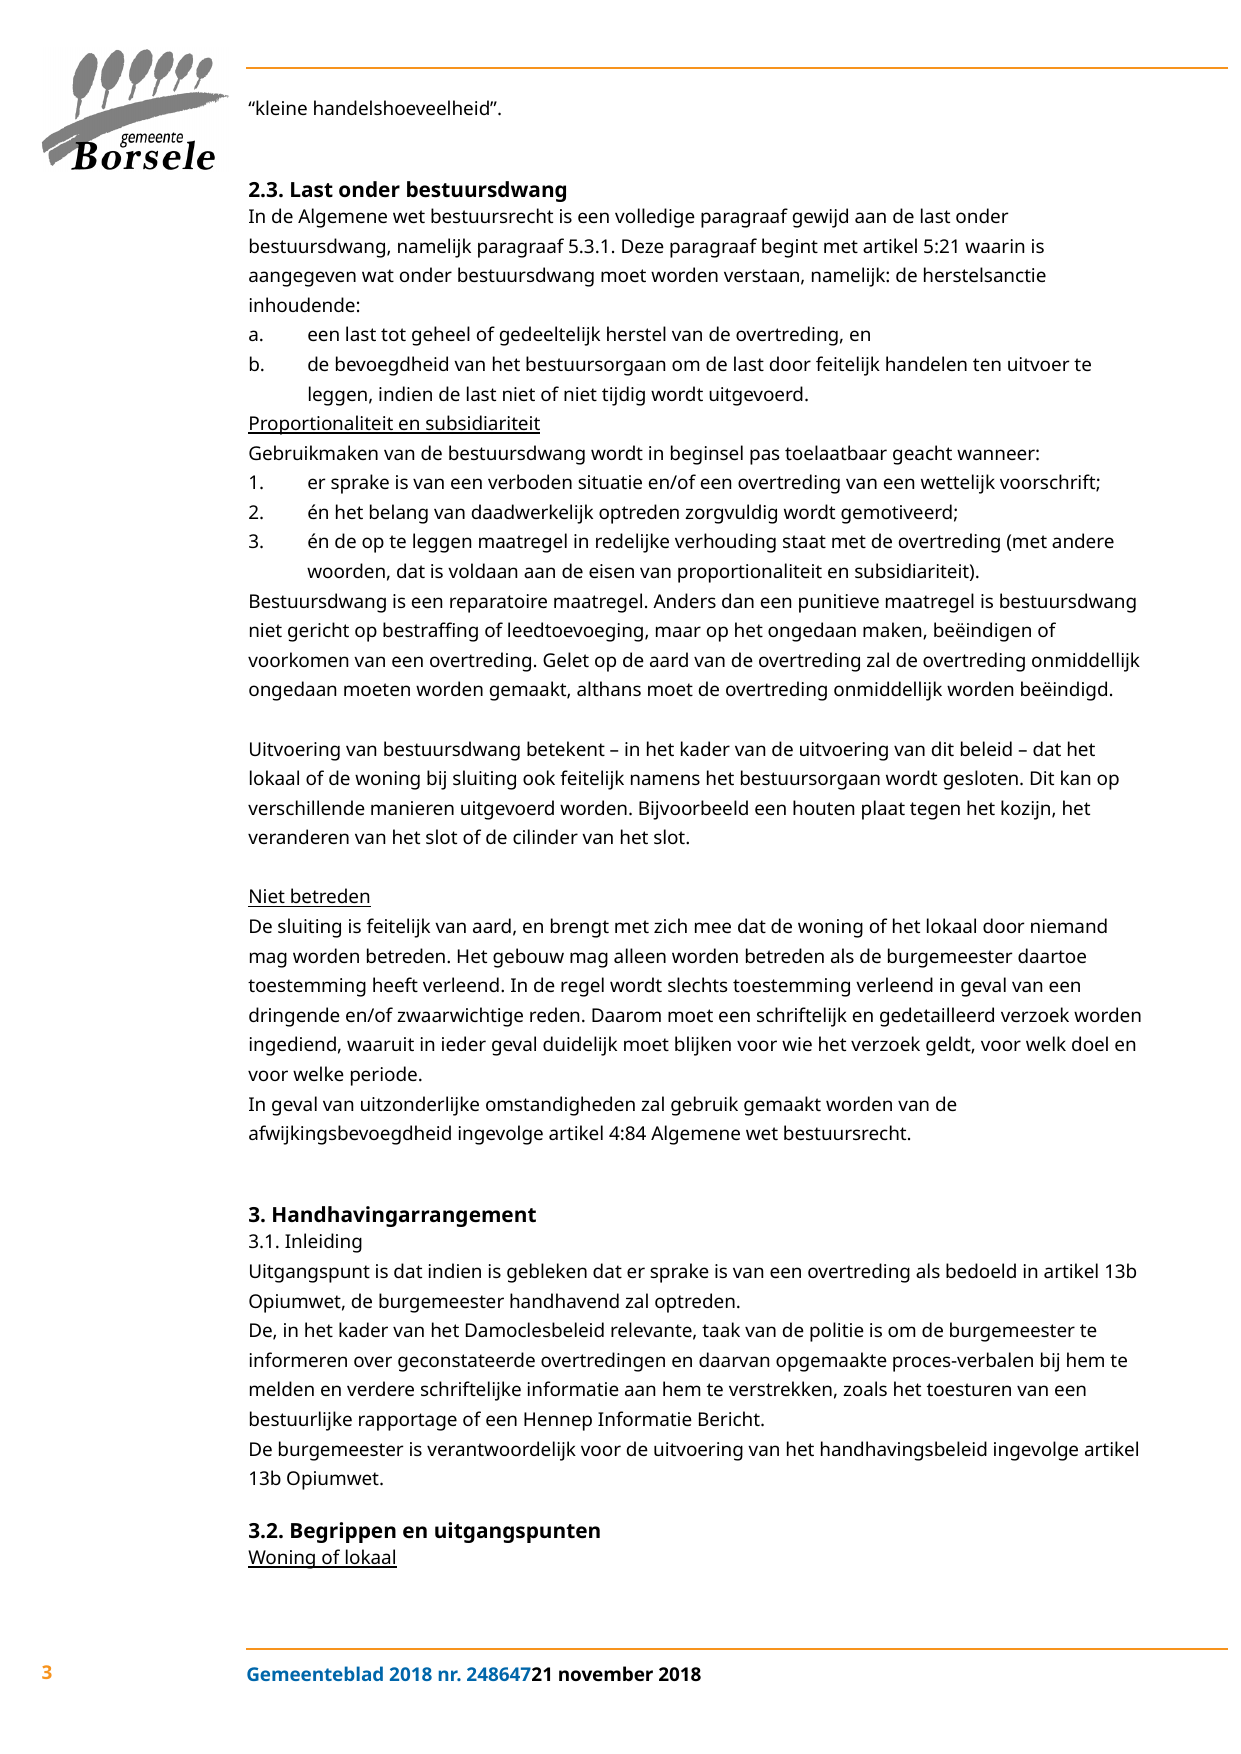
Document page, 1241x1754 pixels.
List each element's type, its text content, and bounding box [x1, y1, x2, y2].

list én het belang van daadwerkelijk optreden zorgvuldig wordt gemotiveerd; [248, 499, 1152, 525]
list een last tot geheel of gedeeltelijk herstel van de overtreding, en [248, 322, 1152, 347]
text 3. Handhavingarrangement [248, 1200, 1152, 1229]
text De, in het kader van het Damoclesbeleid relevante, taak van de politie is om de burgemeester te informeren over geconstateerde overtredingen en daarvan opgemaakte proces-verbalen bij hem te melden en verdere schriftelijke informatie aan hem te verstrekken, zoals het toesturen van een bestuurlijke rapportage of een Hennep Informatie Bericht. [248, 1317, 1152, 1432]
text Woning of lokaal [248, 1544, 1152, 1570]
text De sluiting is feitelijk van aard, en brengt met zich mee dat de woning of het lokaal door niemand mag worden betreden. Het gebouw mag alleen worden betreden als de burgemeester daartoe toestemming heeft verleend. In de regel wordt slechts toestemming verleend in geval van een dringende en/of zwaarwichtige reden. Daarom moet een schriftelijk en gedetailleerd verzoek worden ingediend, waaruit in ieder geval duidelijk moet blijken voor wie het verzoek geldt, voor welk doel en voor welke periode. [248, 913, 1152, 1087]
text 3.2. Begrippen en uitgangspunten [248, 1516, 1152, 1544]
text “kleine handelshoeveelheid”. [248, 95, 1152, 121]
text In geval van uitzonderlijke omstandigheden zal gebruik gemaakt worden van de afwijkingsbevoegdheid ingevolge artikel 4:84 Algemene wet bestuursrecht. [248, 1091, 1152, 1146]
text Proportionaliteit en subsidiariteit [248, 410, 1152, 436]
text De burgemeester is verantwoordelijk voor de uitvoering van het handhavingsbeleid ingevolge artikel 13b Opiumwet. [248, 1436, 1152, 1491]
text 3.1. Inleiding [248, 1229, 1152, 1254]
list de bevoegdheid van het bestuursorgaan om de last door feitelijk handelen ten uitvoer te leggen, indien de last niet of niet tijdig wordt uitgevoerd. [248, 351, 1152, 406]
text Uitgangspunt is dat indien is gebleken dat er sprake is van een overtreding als bedoeld in artikel 13b Opiumwet, de burgemeester handhavend zal optreden. [248, 1258, 1152, 1314]
text Niet betreden [248, 884, 1152, 909]
text Bestuursdwang is een reparatoire maatregel. Anders dan een punitieve maatregel is bestuursdwang niet gericht op bestraffing of leedtoevoeging, maar op het ongedaan maken, beëindigen of voorkomen van een overtreding. Gelet op de aard van de overtreding zal de overtreding onmiddellijk ongedaan moeten worden gemaakt, althans moet de overtreding onmiddellijk worden beëindigd. [248, 588, 1152, 702]
text 2.3. Last onder bestuursdwang [248, 175, 1152, 203]
picture [41, 47, 231, 172]
list én de op te leggen maatregel in redelijke verhouding staat met de overtreding (met andere woorden, dat is voldaan aan de eisen van proportionaliteit en subsidiariteit). [248, 529, 1152, 584]
text In de Algemene wet bestuursrecht is een volledige paragraaf gewijd aan de last onder bestuursdwang, namelijk paragraaf 5.3.1. Deze paragraaf begint met artikel 5:21 waarin is aangegeven wat onder bestuursdwang moet worden verstaan, namelijk: de herstelsanctie inhoudende: [248, 203, 1152, 318]
text Gebruikmaken van de bestuursdwang wordt in beginsel pas toelaatbaar geacht wanneer: [248, 440, 1152, 466]
text Uitvoering van bestuursdwang betekent – in het kader van de uitvoering van dit beleid – dat het lokaal of de woning bij sluiting ook feitelijk namens het bestuursorgaan wordt gesloten. Dit kan op verschillende manieren uitgevoerd worden. Bijvoorbeeld een houten plaat tegen het kozijn, het veranderen van het slot of de cilinder van het slot. [248, 736, 1152, 850]
list er sprake is van een verboden situatie en/of een overtreding van een wettelijk voorschrift; [248, 469, 1152, 495]
